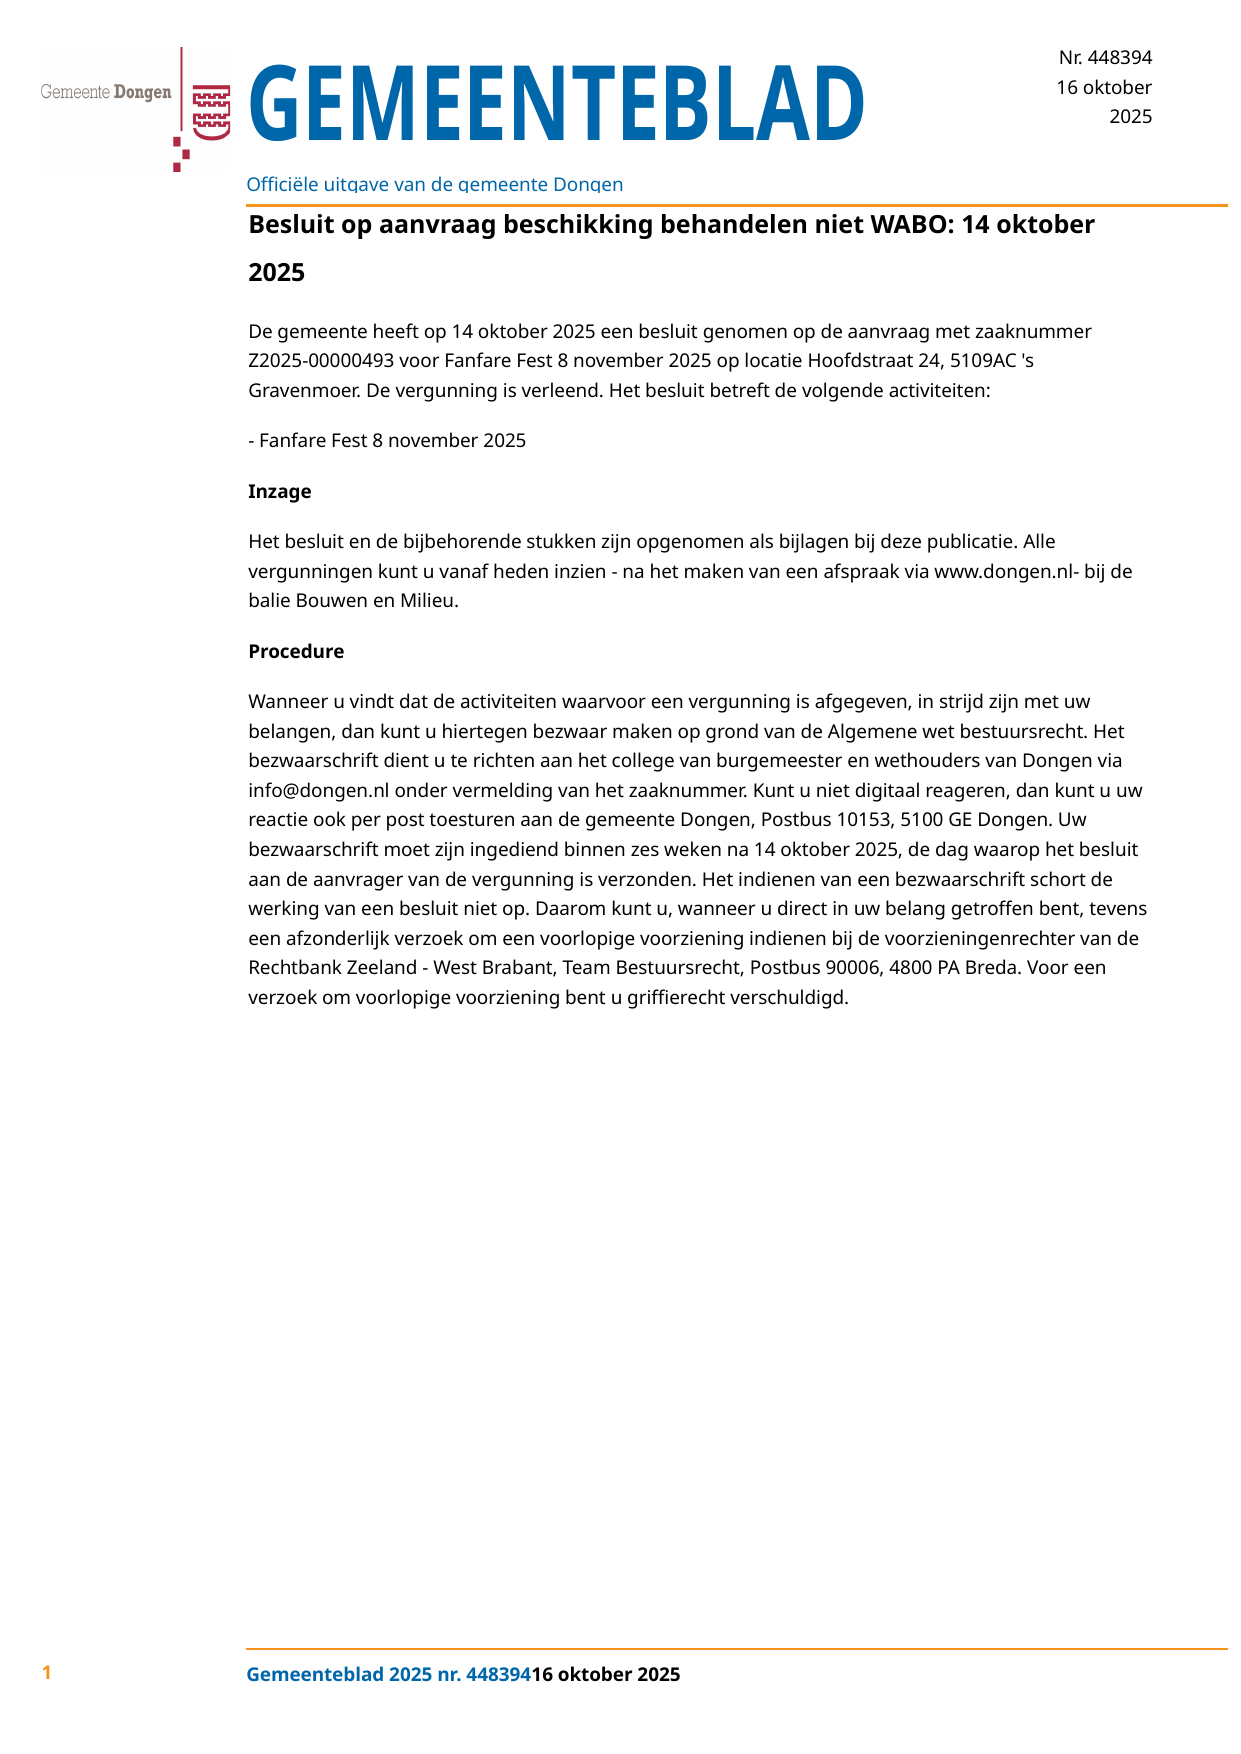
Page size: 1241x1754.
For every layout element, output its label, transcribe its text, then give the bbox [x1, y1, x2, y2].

text Het besluit en de bijbehorende stukken zijn opgenomen als bijlagen bij deze publicatie. Alle vergunningen kunt u vanaf heden inzien - na het maken van een afspraak via www.dongen.nl- bij de balie Bouwen en Milieu. [248, 528, 1152, 613]
text - Fanfare Fest 8 november 2025 [248, 427, 1152, 453]
text Inzage [248, 478, 1152, 504]
text Besluit op aanvraag beschikking behandelen niet WABO: 14 oktober 2025 [248, 207, 1152, 288]
picture [41, 47, 231, 172]
text Wanneer u vindt dat de activiteiten waarvoor een vergunning is afgegeven, in strijd zijn met uw belangen, dan kunt u hiertegen bezwaar maken op grond van de Algemene wet bestuursrecht. Het bezwaarschrift dient u te richten aan het college van burgemeester en wethouders van Dongen via info@dongen.nl onder vermelding van het zaaknummer. Kunt u niet digitaal reageren, dan kunt u uw reactie ook per post toesturen aan de gemeente Dongen, Postbus 10153, 5100 GE Dongen. Uw bezwaarschrift moet zijn ingediend binnen zes weken na 14 oktober 2025, de dag waarop het besluit aan de aanvrager van de vergunning is verzonden. Het indienen van een bezwaarschrift schort de werking van een besluit niet op. Daarom kunt u, wanneer u direct in uw belang getroffen bent, tevens een afzonderlijk verzoek om een voorlopige voorziening indienen bij de voorzieningenrechter van de Rechtbank Zeeland - West Brabant, Team Bestuursrecht, Postbus 90006, 4800 PA Breda. Voor een verzoek om voorlopige voorziening bent u griffierecht verschuldigd. [248, 688, 1152, 1010]
text Procedure [248, 638, 1152, 664]
text De gemeente heeft op 14 oktober 2025 een besluit genomen op de aanvraag met zaaknummer Z2025-00000493 voor Fanfare Fest 8 november 2025 op locatie Hoofdstraat 24, 5109AC 's Gravenmoer. De vergunning is verleend. Het besluit betreft de volgende activiteiten: [248, 318, 1152, 403]
